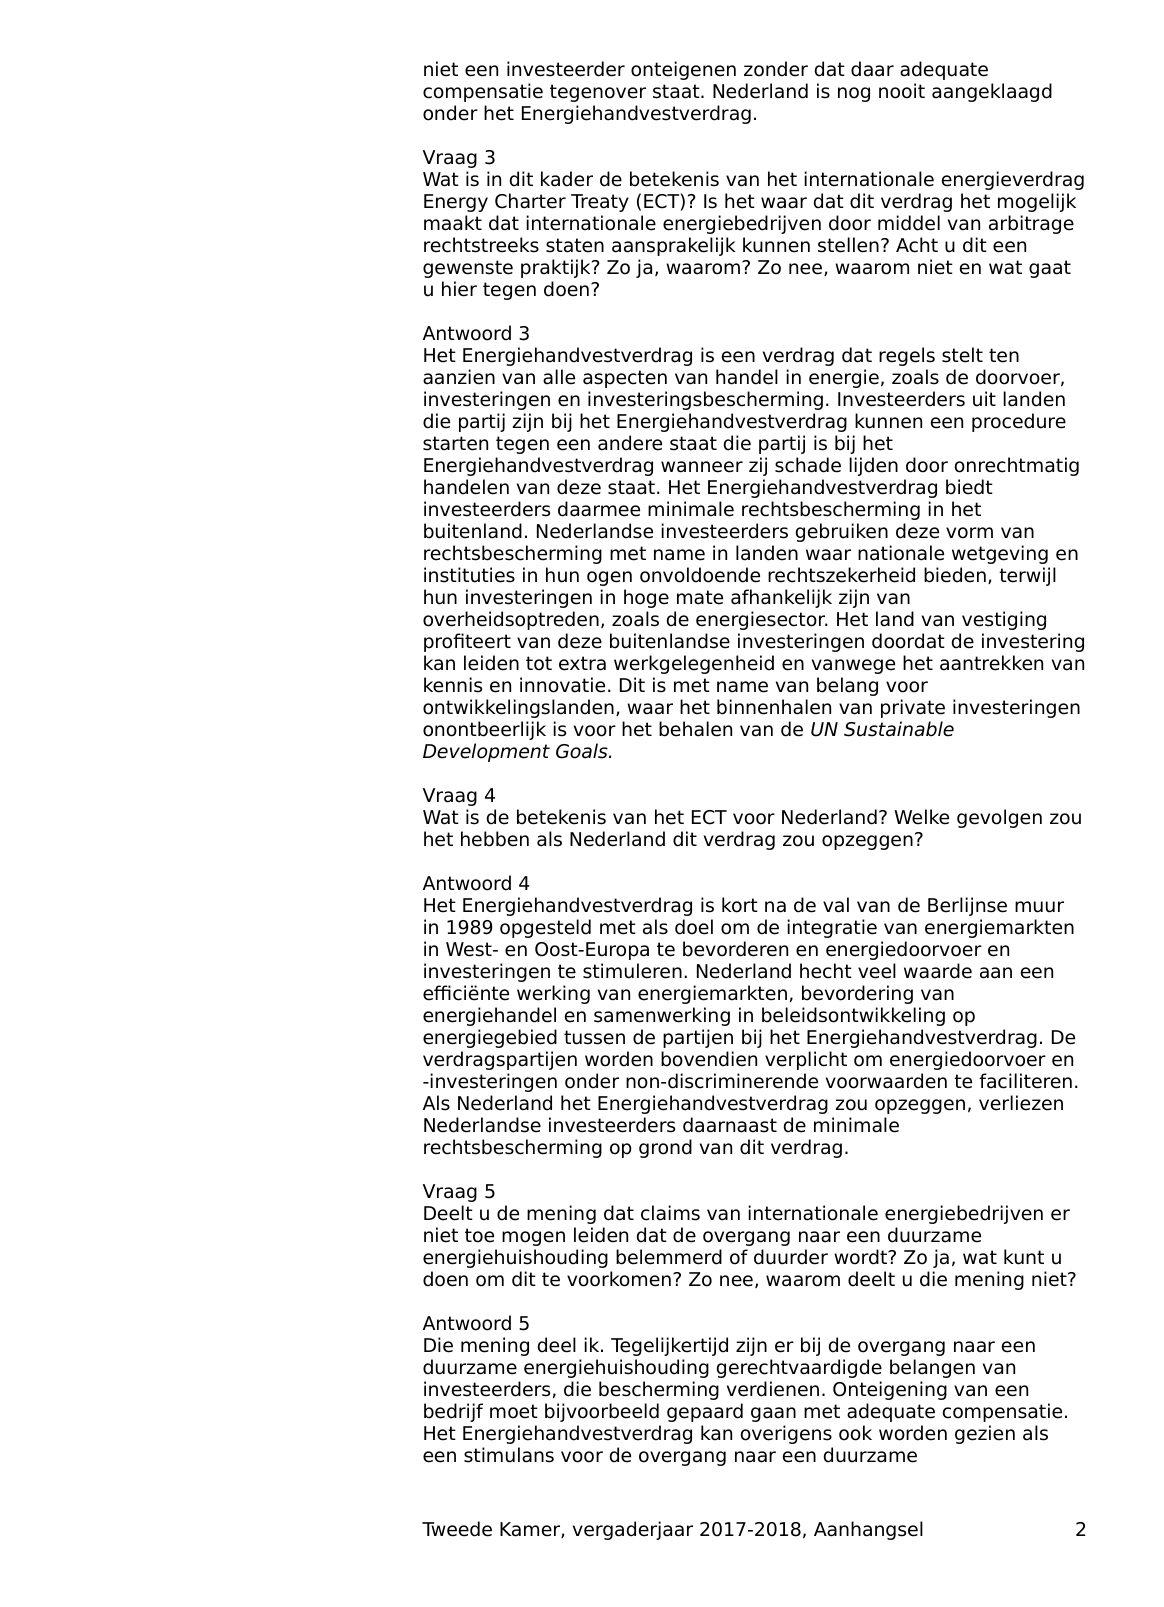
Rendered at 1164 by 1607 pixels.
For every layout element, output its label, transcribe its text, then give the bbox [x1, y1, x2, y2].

text niet een investeerder onteigenen zonder dat daar adequate compensatie tegenover staat. Nederland is nog nooit aangeklaagd onder het Energiehandvestverdrag. [422, 59, 1087, 125]
text Vraag 5 [422, 1181, 1087, 1203]
text Deelt u de mening dat claims van internationale energiebedrijven er niet toe mogen leiden dat de overgang naar een duurzame energiehuishouding belemmerd of duurder wordt? Zo ja, wat kunt u doen om dit te voorkomen? Zo nee, waarom deelt u die mening niet? [422, 1203, 1087, 1291]
text Wat is in dit kader de betekenis van het internationale energieverdrag Energy Charter Treaty (ECT)? Is het waar dat dit verdrag het mogelijk maakt dat internationale energiebedrijven door middel van arbitrage rechtstreeks staten aansprakelijk kunnen stellen? Acht u dit een gewenste praktijk? Zo ja, waarom? Zo nee, waarom niet en wat gaat u hier tegen doen? [422, 169, 1087, 301]
text Antwoord 4 [422, 873, 1087, 895]
text Vraag 3 [422, 147, 1087, 169]
text Het Energiehandvestverdrag is kort na de val van de Berlijnse muur in 1989 opgesteld met als doel om de integratie van energiemarkten in West- en Oost-Europa te bevorderen en energiedoorvoer en investeringen te stimuleren. Nederland hecht veel waarde aan een efficiënte werking van energiemarkten, bevordering van energiehandel en samenwerking in beleidsontwikkeling op energiegebied tussen de partijen bij het Energiehandvestverdrag. De verdragspartijen worden bovendien verplicht om energiedoorvoer en -investeringen onder non-discriminerende voorwaarden te faciliteren. Als Nederland het Energiehandvestverdrag zou opzeggen, verliezen Nederlandse investeerders daarnaast de minimale rechtsbescherming op grond van dit verdrag. [422, 895, 1087, 1159]
text Antwoord 3 [422, 323, 1087, 345]
text Het Energiehandvestverdrag is een verdrag dat regels stelt ten aanzien van alle aspecten van handel in energie, zoals de doorvoer, investeringen en investeringsbescherming. Investeerders uit landen die partij zijn bij het Energiehandvestverdrag kunnen een procedure starten tegen een andere staat die partij is bij het Energiehandvestverdrag wanneer zij schade lijden door onrechtmatig handelen van deze staat. Het Energiehandvestverdrag biedt investeerders daarmee minimale rechtsbescherming in het buitenland. Nederlandse investeerders gebruiken deze vorm van rechtsbescherming met name in landen waar nationale wetgeving en instituties in hun ogen onvoldoende rechtszekerheid bieden, terwijl hun investeringen in hoge mate afhankelijk zijn van overheidsoptreden, zoals de energiesector. Het land van vestiging profiteert van deze buitenlandse investeringen doordat de investering kan leiden tot extra werkgelegenheid en vanwege het aantrekken van kennis en innovatie. Dit is met name van belang voor ontwikkelingslanden, waar het binnenhalen van private investeringen onontbeerlijk is voor het behalen van de UN Sustainable Development Goals. [422, 345, 1087, 763]
text Wat is de betekenis van het ECT voor Nederland? Welke gevolgen zou het hebben als Nederland dit verdrag zou opzeggen? [422, 807, 1087, 851]
text Vraag 4 [422, 785, 1087, 807]
text Antwoord 5 [422, 1313, 1087, 1335]
text Die mening deel ik. Tegelijkertijd zijn er bij de overgang naar een duurzame energiehuishouding gerechtvaardigde belangen van investeerders, die bescherming verdienen. Onteigening van een bedrijf moet bijvoorbeeld gepaard gaan met adequate compensatie. Het Energiehandvestverdrag kan overigens ook worden gezien als een stimulans voor de overgang naar een duurzame [422, 1335, 1087, 1467]
